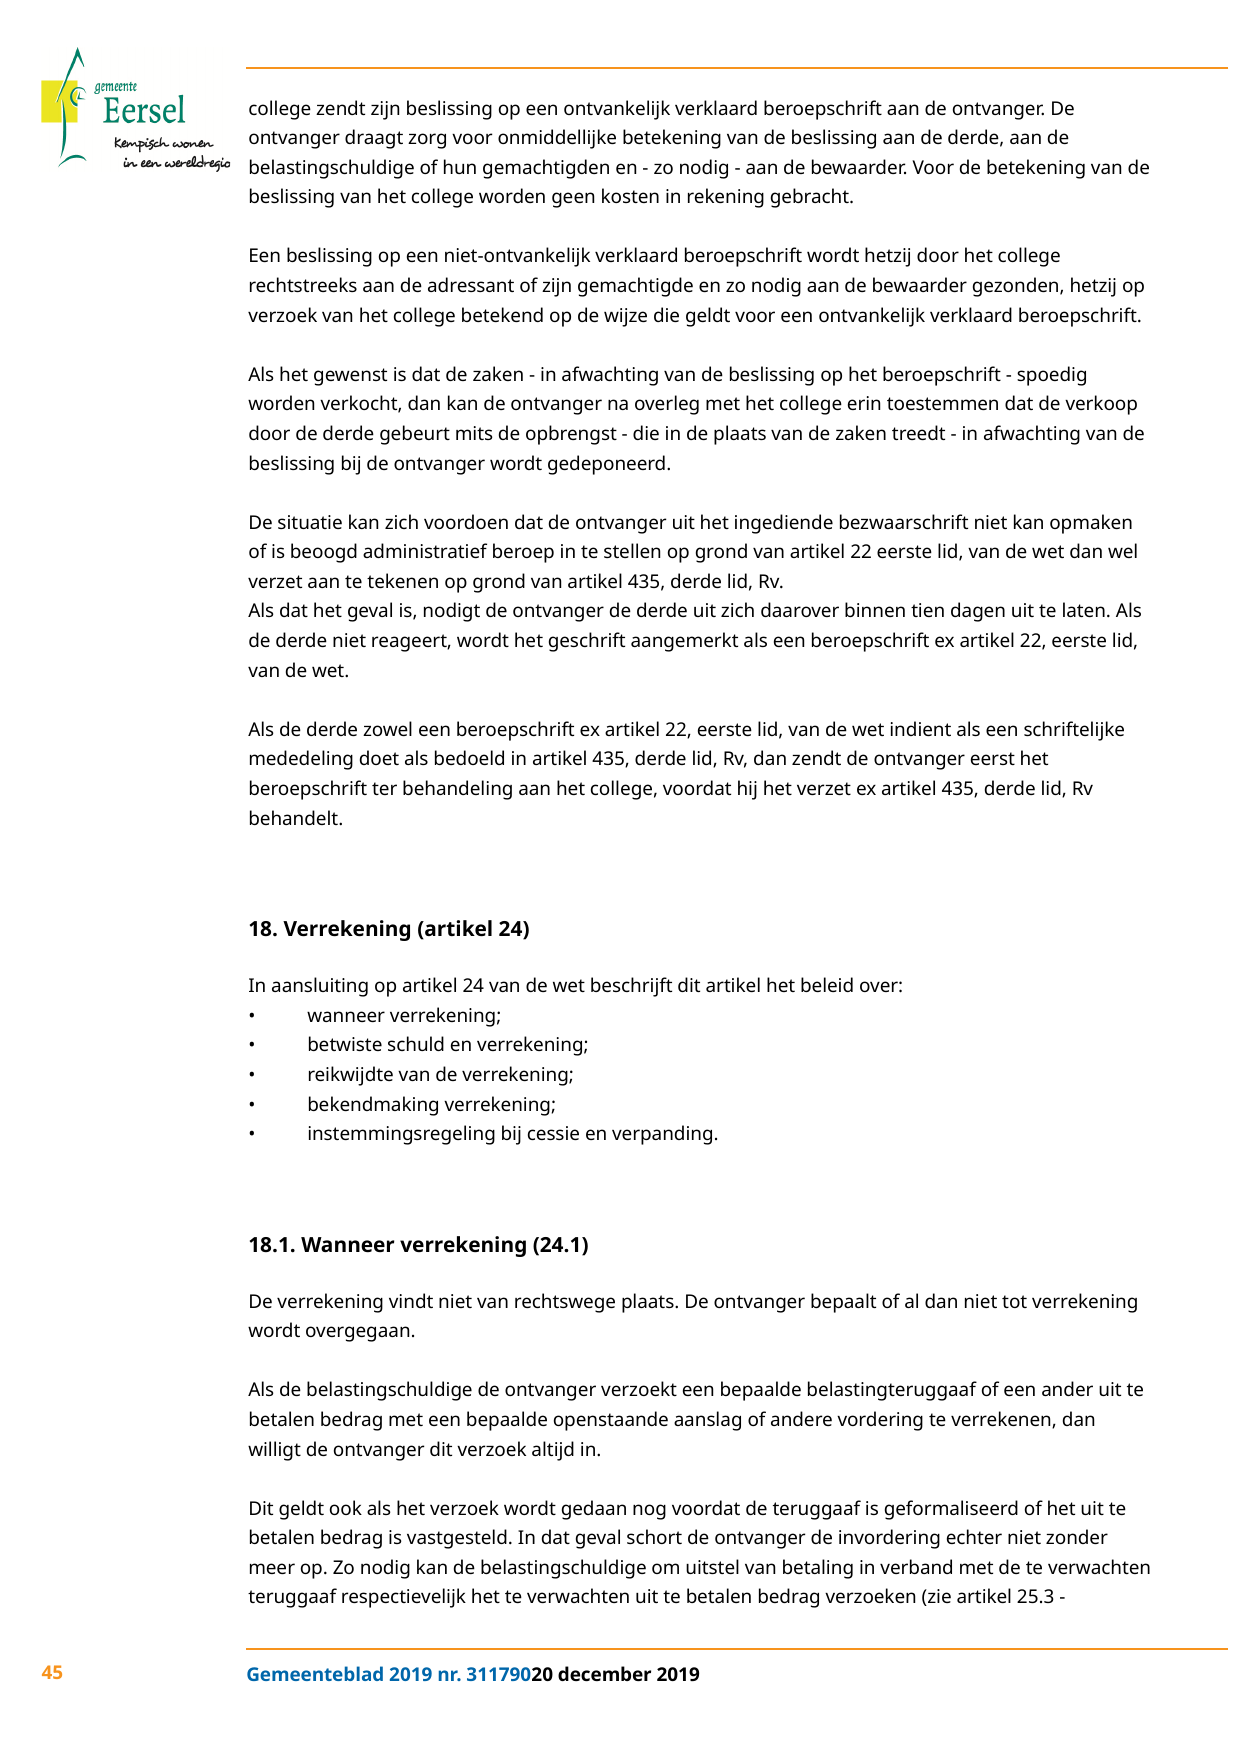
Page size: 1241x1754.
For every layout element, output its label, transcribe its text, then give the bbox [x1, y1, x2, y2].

text Als het gewenst is dat de zaken - in afwachting van de beslissing op het beroepschrift - spoedig worden verkocht, dan kan de ontvanger na overleg met het college erin toestemmen dat de verkoop door de derde gebeurt mits de opbrengst - die in de plaats van de zaken treedt - in afwachting van de beslissing bij de ontvanger wordt gedeponeerd. [248, 361, 1152, 476]
picture [41, 47, 231, 172]
text Dit geldt ook als het verzoek wordt gedaan nog voordat de teruggaaf is geformaliseerd of het uit te betalen bedrag is vastgesteld. In dat geval schort de ontvanger de invordering echter niet zonder meer op. Zo nodig kan de belastingschuldige om uitstel van betaling in verband met de te verwachten teruggaaf respectievelijk het te verwachten uit te betalen bedrag verzoeken (zie artikel 25.3 [248, 1495, 1152, 1609]
text 18.1. Wanneer verrekening (24.1) [248, 1230, 1152, 1258]
text Een beslissing op een niet-ontvankelijk verklaard beroepschrift wordt hetzij door het college rechtstreeks aan de adressant of zijn gemachtigde en zo nodig aan de bewaarder gezonden, hetzij op verzoek van het college betekend op de wijze die geldt voor een ontvankelijk verklaard beroepschrift. [248, 243, 1152, 328]
text college zendt zijn beslissing op een ontvankelijk verklaard beroepschrift aan de ontvanger. De ontvanger draagt zorg voor onmiddellijke betekening van de beslissing aan de derde, aan de belastingschuldige of hun gemachtigden en - zo nodig - aan de bewaarder. Voor de betekening van de beslissing van het college worden geen kosten in rekening gebracht. [248, 95, 1152, 209]
text Als dat het geval is, nodigt de ontvanger de derde uit zich daarover binnen tien dagen uit te laten. Als de derde niet reageert, wordt het geschrift aangemerkt als een beroepschrift ex artikel 22, eerste lid, van de wet. [248, 598, 1152, 683]
text Als de derde zowel een beroepschrift ex artikel 22, eerste lid, van de wet indient als een schriftelijke mededeling doet als bedoeld in artikel 435, derde lid, Rv, dan zendt de ontvanger eerst het beroepschrift ter behandeling aan het college, voordat hij het verzet ex artikel 435, derde lid, Rv behandelt. [248, 716, 1152, 831]
text Als de belastingschuldige de ontvanger verzoekt een bepaalde belastingteruggaaf of een ander uit te betalen bedrag met een bepaalde openstaande aanslag of andere vordering te verrekenen, dan willigt de ontvanger dit verzoek altijd in. [248, 1377, 1152, 1462]
text In aansluiting op artikel 24 van de wet beschrijft dit artikel het beleid over: [248, 972, 1152, 998]
list wanneer verrekening; [248, 1002, 1152, 1028]
text De verrekening vindt niet van rechtswege plaats. De ontvanger bepaalt of al dan niet tot verrekening wordt overgegaan. [248, 1288, 1152, 1343]
text 18. Verrekening (artikel 24) [248, 914, 1152, 943]
list instemmingsregeling bij cessie en verpanding. [248, 1120, 1152, 1146]
list reikwijdte van de verrekening; [248, 1061, 1152, 1087]
list bekendmaking verrekening; [248, 1091, 1152, 1116]
list betwiste schuld en verrekening; [248, 1032, 1152, 1057]
text De situatie kan zich voordoen dat de ontvanger uit het ingediende bezwaarschrift niet kan opmaken of is beoogd administratief beroep in te stellen op grond van artikel 22 eerste lid, van de wet dan wel verzet aan te tekenen op grond van artikel 435, derde lid, Rv. [248, 509, 1152, 594]
